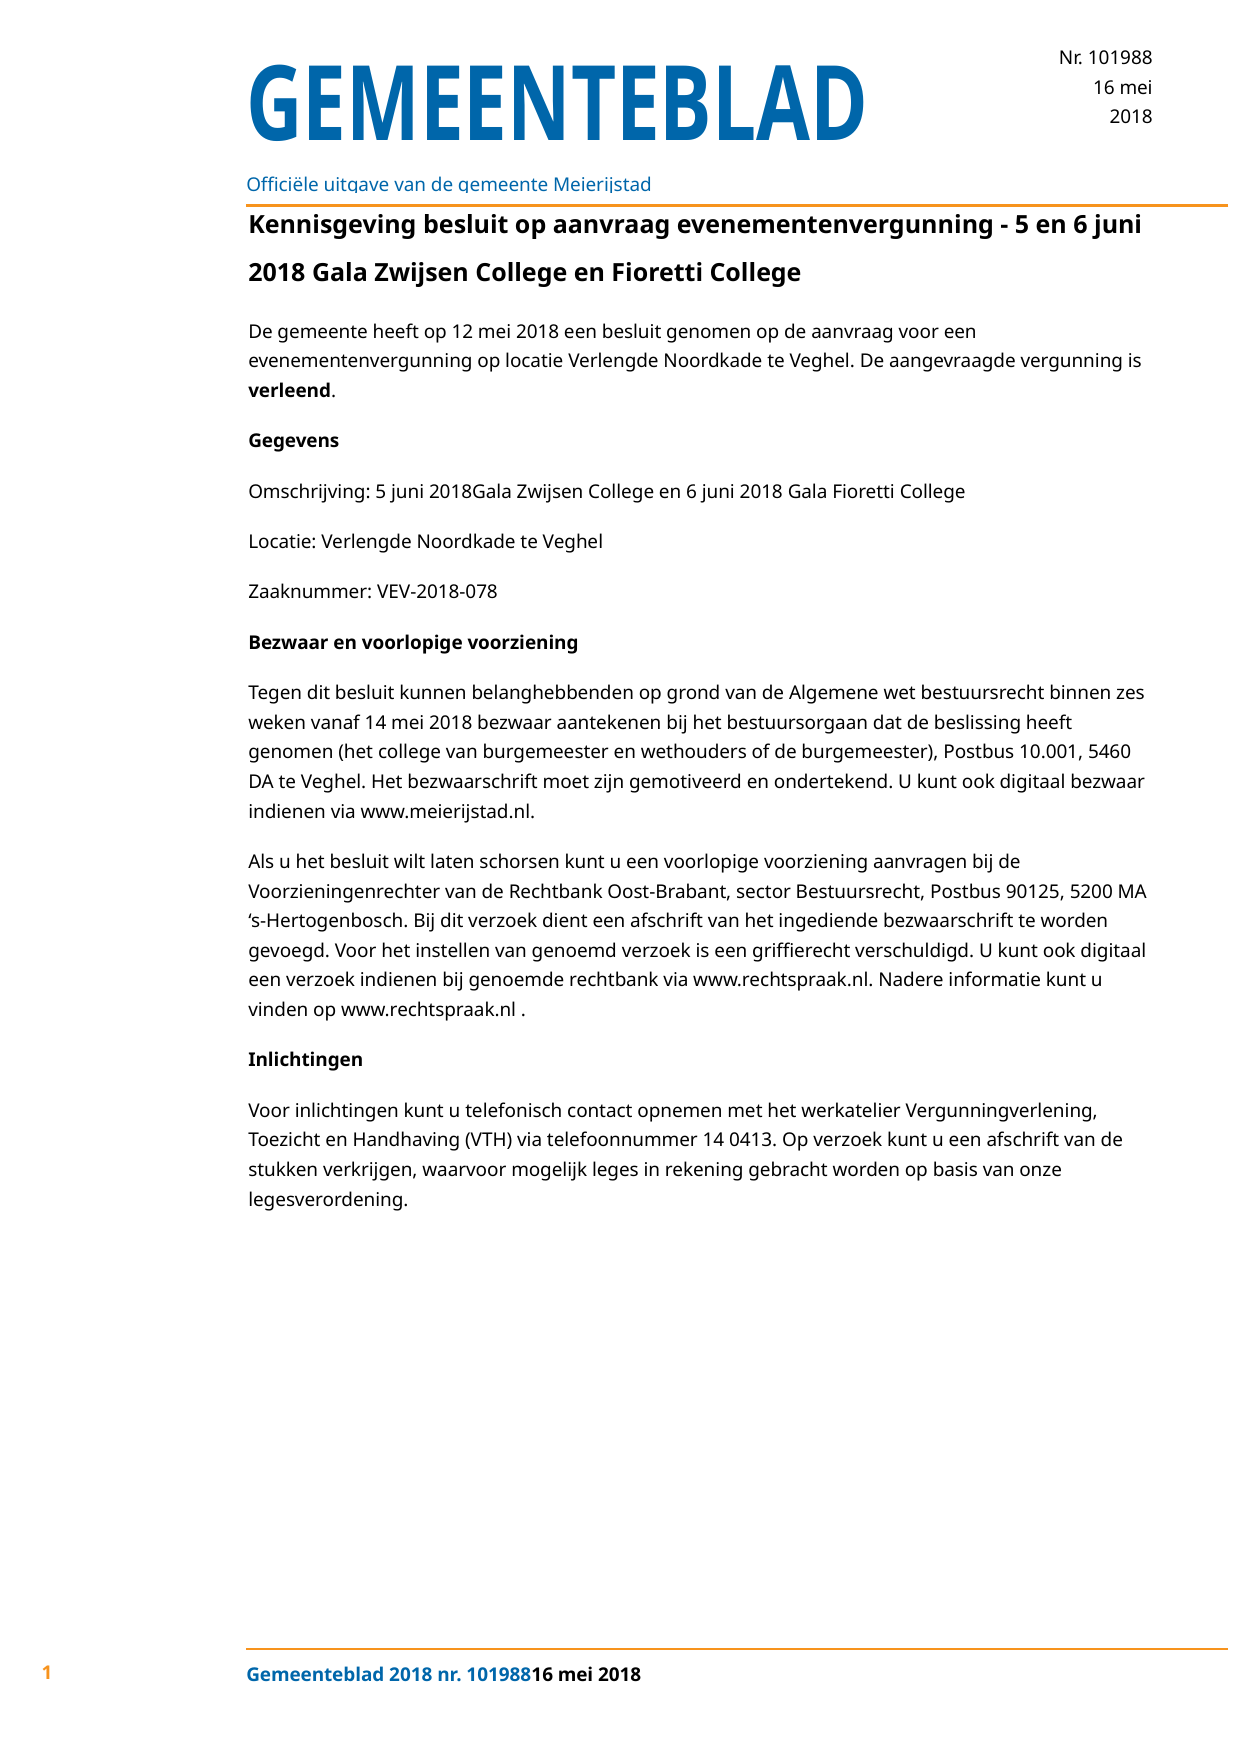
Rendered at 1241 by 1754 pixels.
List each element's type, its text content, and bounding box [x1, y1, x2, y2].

text Locatie: Verlengde Noordkade te Veghel [248, 528, 1152, 554]
text Omschrijving: 5 juni 2018Gala Zwijsen College en 6 juni 2018 Gala Fioretti College [248, 478, 1152, 504]
text Kennisgeving besluit op aanvraag evenementenvergunning - 5 en 6 juni 2018 Gala Zwijsen College en Fioretti College [248, 207, 1152, 288]
picture [41, 47, 231, 172]
text Inlichtingen [248, 1047, 1152, 1072]
text Voor inlichtingen kunt u telefonisch contact opnemen met het werkatelier Vergunningverlening, Toezicht en Handhaving (VTH) via telefoonnummer 14 0413. Op verzoek kunt u een afschrift van de stukken verkrijgen, waarvoor mogelijk leges in rekening gebracht worden op basis van onze legesverordening. [248, 1097, 1152, 1212]
text Als u het besluit wilt laten schorsen kunt u een voorlopige voorziening aanvragen bij de Voorzieningenrechter van de Rechtbank Oost-Brabant, sector Bestuursrecht, Postbus 90125, 5200 MA ‘s-Hertogenbosch. Bij dit verzoek dient een afschrift van het ingediende bezwaarschrift te worden gevoegd. Voor het instellen van genoemd verzoek is een griffierecht verschuldigd. U kunt ook digitaal een verzoek indienen bij genoemde rechtbank via www.rechtspraak.nl. Nadere informatie kunt u vinden op www.rechtspraak.nl . [248, 848, 1152, 1022]
text De gemeente heeft op 12 mei 2018 een besluit genomen op de aanvraag voor een evenementenvergunning op locatie Verlengde Noordkade te Veghel. De aangevraagde vergunning is verleend. [248, 318, 1152, 403]
text Tegen dit besluit kunnen belanghebbenden op grond van de Algemene wet bestuursrecht binnen zes weken vanaf 14 mei 2018 bezwaar aantekenen bij het bestuursorgaan dat de beslissing heeft genomen (het college van burgemeester en wethouders of de burgemeester), Postbus 10.001, 5460 DA te Veghel. Het bezwaarschrift moet zijn gemotiveerd en ondertekend. U kunt ook digitaal bezwaar indienen via www.meierijstad.nl. [248, 679, 1152, 824]
text Gegevens [248, 427, 1152, 453]
text Bezwaar en voorlopige voorziening [248, 629, 1152, 655]
text Zaaknummer: VEV-2018-078 [248, 579, 1152, 604]
